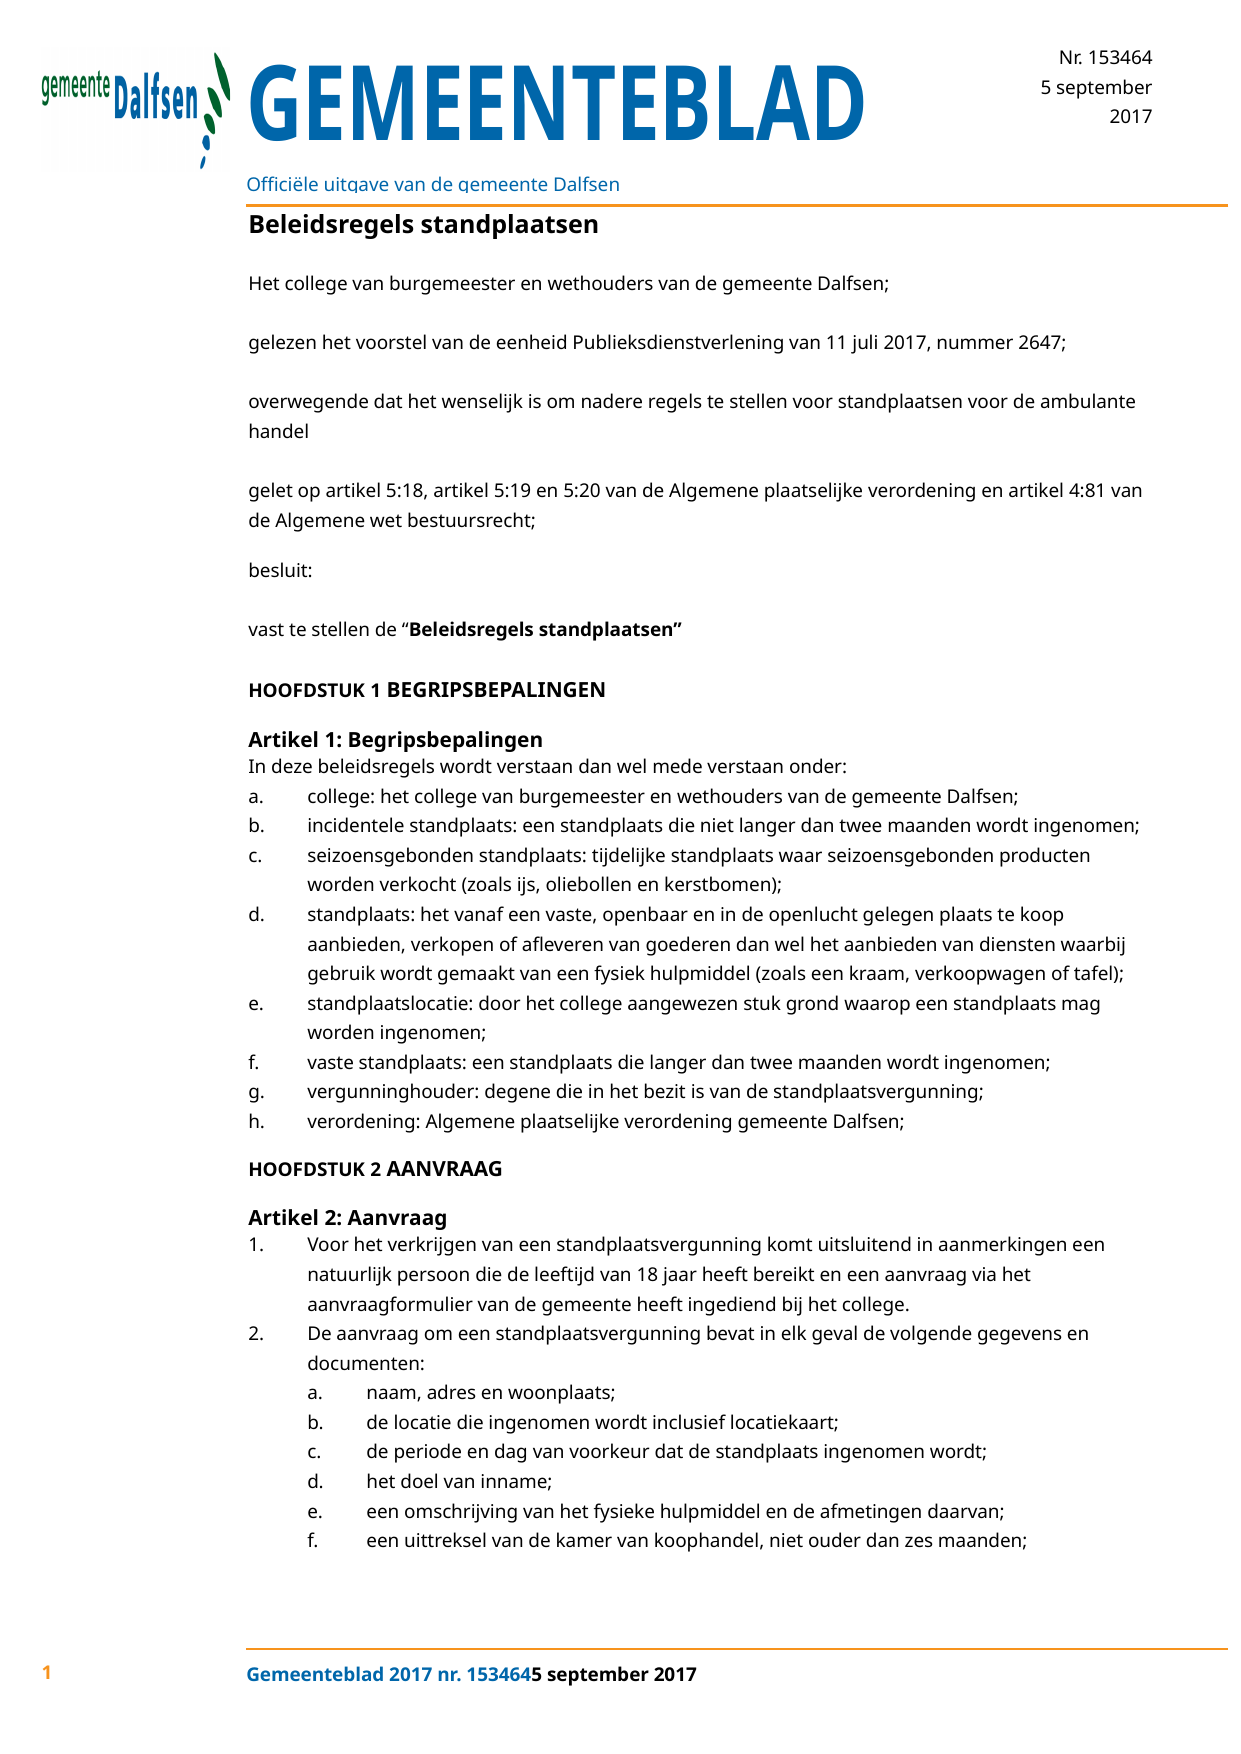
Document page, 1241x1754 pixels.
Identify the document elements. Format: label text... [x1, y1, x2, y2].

list de locatie die ingenomen wordt inclusief locatiekaart; [307, 1409, 1152, 1435]
text gelezen het voorstel van de eenheid Publieksdienstverlening van 11 juli 2017, nummer 2647; [248, 329, 1152, 355]
text Het college van burgemeester en wethouders van de gemeente Dalfsen; [248, 270, 1152, 296]
list verordening: Algemene plaatselijke verordening gemeente Dalfsen; [248, 1108, 1152, 1134]
text overwegende dat het wenselijk is om nadere regels te stellen voor standplaatsen voor de ambulante handel [248, 389, 1152, 444]
text HOOFDSTUK 2 AANVRAAG [248, 1154, 1152, 1182]
list standplaatslocatie: door het college aangewezen stuk grond waarop een standplaats mag worden ingenomen; [248, 990, 1152, 1045]
list een omschrijving van het fysieke hulpmiddel en de afmetingen daarvan; [307, 1498, 1152, 1524]
list een uittreksel van de kamer van koophandel, niet ouder dan zes maanden; [307, 1527, 1152, 1553]
list naam, adres en woonplaats; [307, 1379, 1152, 1405]
list incidentele standplaats: een standplaats die niet langer dan twee maanden wordt ingenomen; [248, 812, 1152, 838]
list standplaats: het vanaf een vaste, openbaar en in de openlucht gelegen plaats te koop aanbieden, verkopen of afleveren van goederen dan wel het aanbieden van diensten waarbij gebruik wordt gemaakt van een fysiek hulpmiddel (zoals een kraam, verkoopwagen of tafel); [248, 901, 1152, 986]
text In deze beleidsregels wordt verstaan dan wel mede verstaan onder: [248, 753, 1152, 779]
list De aanvraag om een standplaatsvergunning bevat in elk geval de volgende gegevens en documenten: [248, 1320, 1152, 1376]
text Artikel 1: Begripsbepalingen [248, 725, 1152, 753]
list het doel van inname; [307, 1468, 1152, 1494]
text HOOFDSTUK 1 BEGRIPSBEPALINGEN [248, 676, 1152, 704]
text vast te stellen de “Beleidsregels standplaatsen” [248, 616, 1152, 642]
text besluit: [248, 557, 1152, 583]
list vaste standplaats: een standplaats die langer dan twee maanden wordt ingenomen; [248, 1049, 1152, 1075]
text Beleidsregels standplaatsen [248, 207, 1152, 241]
picture [41, 47, 231, 172]
list vergunninghouder: degene die in het bezit is van de standplaatsvergunning; [248, 1079, 1152, 1104]
list college: het college van burgemeester en wethouders van de gemeente Dalfsen; [248, 783, 1152, 809]
text Artikel 2: Aanvraag [248, 1203, 1152, 1232]
list Voor het verkrijgen van een standplaatsvergunning komt uitsluitend in aanmerkingen een natuurlijk persoon die de leeftijd van 18 jaar heeft bereikt en een aanvraag via het aanvraagformulier van de gemeente heeft ingediend bij het college. [248, 1232, 1152, 1317]
text gelet op artikel 5:18, artikel 5:19 en 5:20 van de Algemene plaatselijke verordening en artikel 4:81 van de Algemene wet bestuursrecht; [248, 477, 1152, 533]
list de periode en dag van voorkeur dat de standplaats ingenomen wordt; [307, 1439, 1152, 1464]
list seizoensgebonden standplaats: tijdelijke standplaats waar seizoensgebonden producten worden verkocht (zoals ijs, oliebollen en kerstbomen); [248, 842, 1152, 897]
